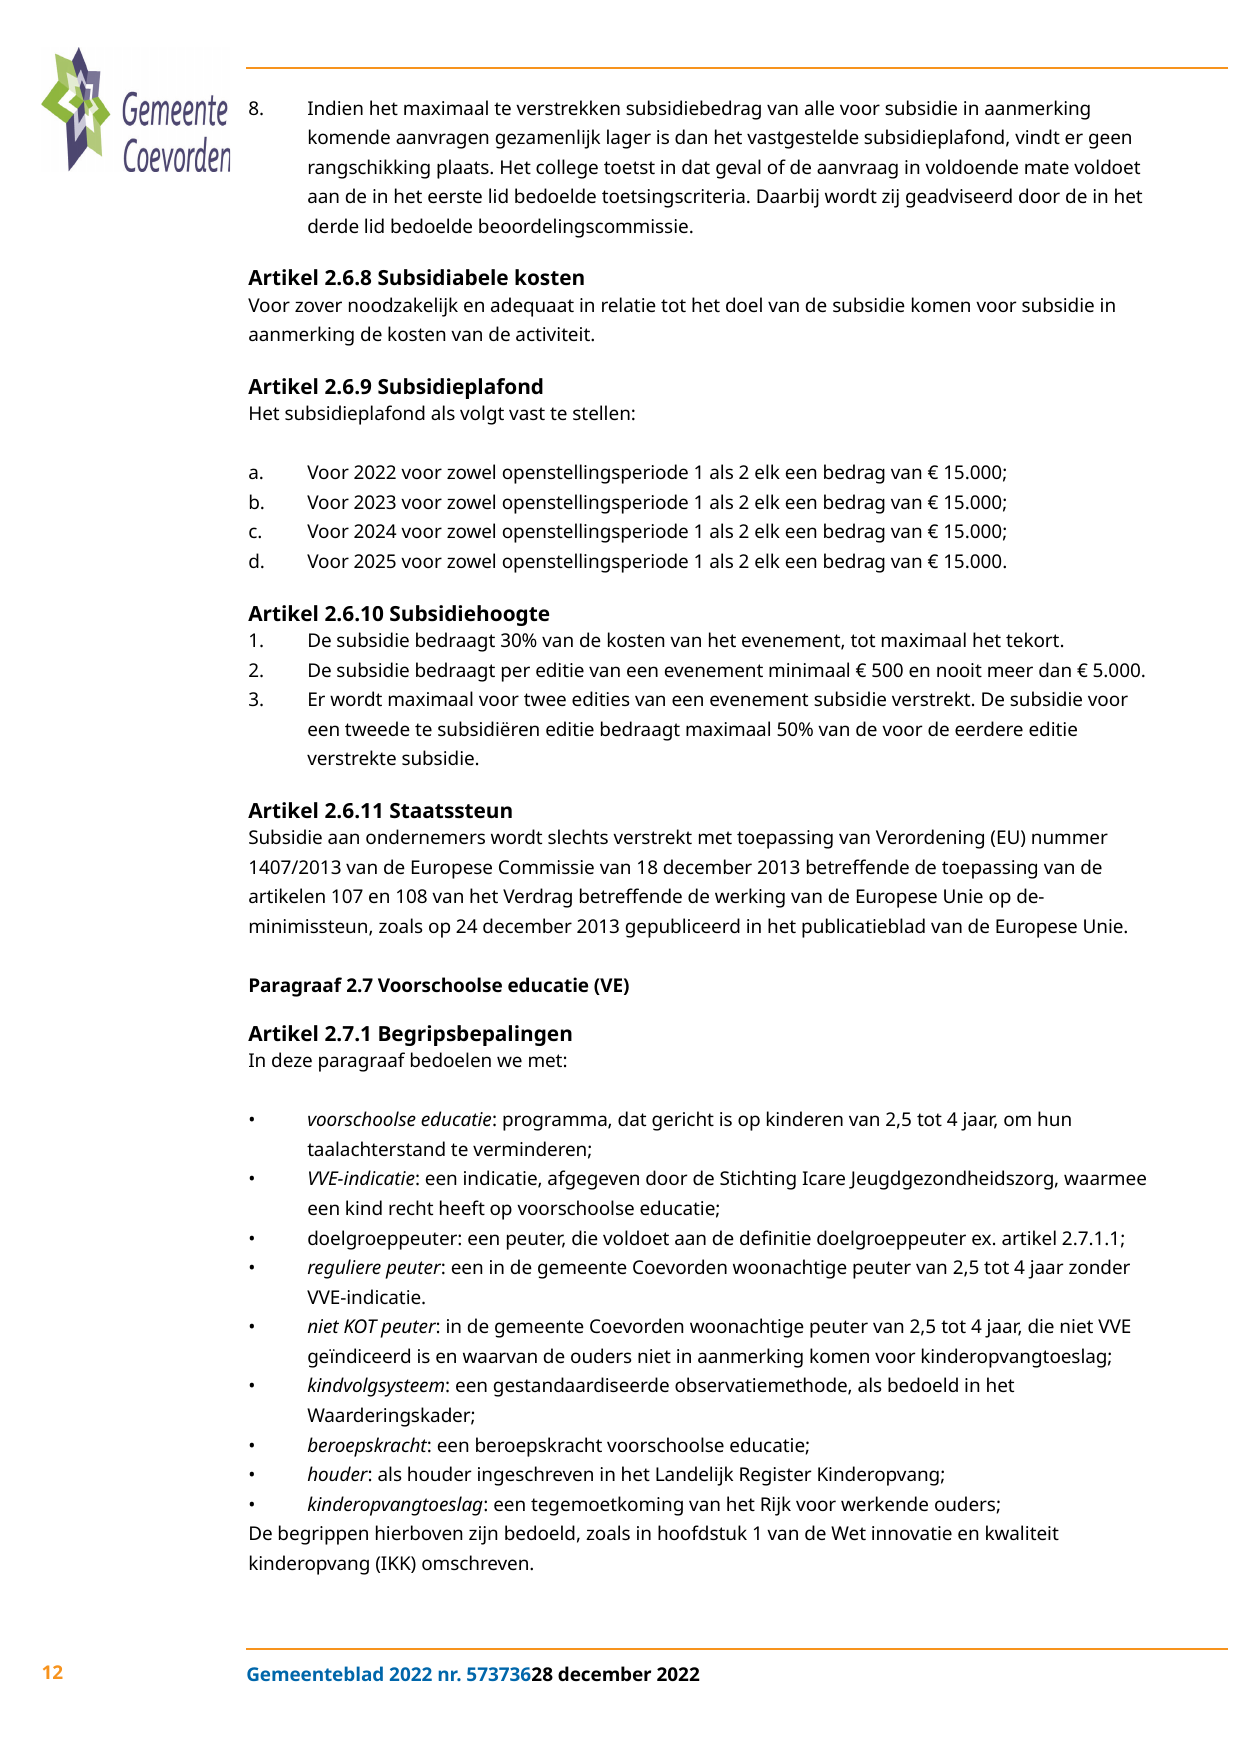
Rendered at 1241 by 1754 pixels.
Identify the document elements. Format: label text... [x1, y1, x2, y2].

text Voor zover noodzakelijk en adequaat in relatie tot het doel van de subsidie komen voor subsidie in aanmerking de kosten van de activiteit. [248, 292, 1152, 347]
text Artikel 2.6.8 Subsidiabele kosten [248, 263, 1152, 292]
list houder: als houder ingeschreven in het Landelijk Register Kinderopvang; [248, 1461, 1152, 1487]
text Artikel 2.6.11 Staatssteun [248, 796, 1152, 824]
list VVE-indicatie: een indicatie, afgegeven door de Stichting Icare Jeugdgezondheidszorg, waarmee een kind recht heeft op voorschoolse educatie; [248, 1166, 1152, 1221]
picture [41, 47, 231, 172]
list voorschoolse educatie: programma, dat gericht is op kinderen van 2,5 tot 4 jaar, om hun taalachterstand te verminderen; [248, 1106, 1152, 1162]
list Er wordt maximaal voor twee edities van een evenement subsidie verstrekt. De subsidie voor een tweede te subsidiëren editie bedraagt maximaal 50% van de voor de eerdere editie verstrekte subsidie. [248, 686, 1152, 771]
list Voor 2023 voor zowel openstellingsperiode 1 als 2 elk een bedrag van € 15.000; [248, 489, 1152, 515]
list Voor 2025 voor zowel openstellingsperiode 1 als 2 elk een bedrag van € 15.000. [248, 548, 1152, 574]
list niet KOT peuter: in de gemeente Coevorden woonachtige peuter van 2,5 tot 4 jaar, die niet VVE geïndiceerd is en waarvan de ouders niet in aanmerking komen voor kinderopvangtoeslag; [248, 1313, 1152, 1369]
list De subsidie bedraagt per editie van een evenement minimaal € 500 en nooit meer dan € 5.000. [248, 657, 1152, 682]
text Artikel 2.6.10 Subsidiehoogte [248, 599, 1152, 627]
list reguliere peuter: een in de gemeente Coevorden woonachtige peuter van 2,5 tot 4 jaar zonder VVE-indicatie. [248, 1254, 1152, 1310]
text Artikel 2.6.9 Subsidieplafond [248, 372, 1152, 400]
text De begrippen hierboven zijn bedoeld, zoals in hoofdstuk 1 van de Wet innovatie en kwaliteit kinderopvang (IKK) omschreven. [248, 1521, 1152, 1576]
list beroepskracht: een beroepskracht voorschoolse educatie; [248, 1432, 1152, 1458]
text Subsidie aan ondernemers wordt slechts verstrekt met toepassing van Verordening (EU) nummer 1407/2013 van de Europese Commissie van 18 december 2013 betreffende de toepassing van de artikelen 107 en 108 van het Verdrag betreffende de werking van de Europese Unie op de-minimissteun, zoals op 24 december 2013 gepubliceerd in het publicatieblad van de Europese Unie. [248, 824, 1152, 939]
list Voor 2024 voor zowel openstellingsperiode 1 als 2 elk een bedrag van € 15.000; [248, 519, 1152, 544]
list Voor 2022 voor zowel openstellingsperiode 1 als 2 elk een bedrag van € 15.000; [248, 459, 1152, 485]
list De subsidie bedraagt 30% van de kosten van het evenement, tot maximaal het tekort. [248, 627, 1152, 653]
text Het subsidieplafond als volgt vast te stellen: [248, 400, 1152, 426]
text Paragraaf 2.7 Voorschoolse educatie (VE) [248, 972, 1152, 998]
text In deze paragraaf bedoelen we met: [248, 1047, 1152, 1073]
list kinderopvangtoeslag: een tegemoetkoming van het Rijk voor werkende ouders; [248, 1491, 1152, 1517]
list doelgroeppeuter: een peuter, die voldoet aan de definitie doelgroeppeuter ex. artikel 2.7.1.1; [248, 1225, 1152, 1251]
text Artikel 2.7.1 Begripsbepalingen [248, 1019, 1152, 1047]
list kindvolgsysteem: een gestandaardiseerde observatiemethode, als bedoeld in het Waarderingskader; [248, 1373, 1152, 1428]
list Indien het maximaal te verstrekken subsidiebedrag van alle voor subsidie in aanmerking komende aanvragen gezamenlijk lager is dan het vastgestelde subsidieplafond, vindt er geen rangschikking plaats. Het college toetst in dat geval of de aanvraag in voldoende mate voldoet aan de in het eerste lid bedoelde toetsingscriteria. Daarbij wordt zij geadviseerd door de in het derde lid bedoelde beoordelingscommissie. [248, 95, 1152, 239]
